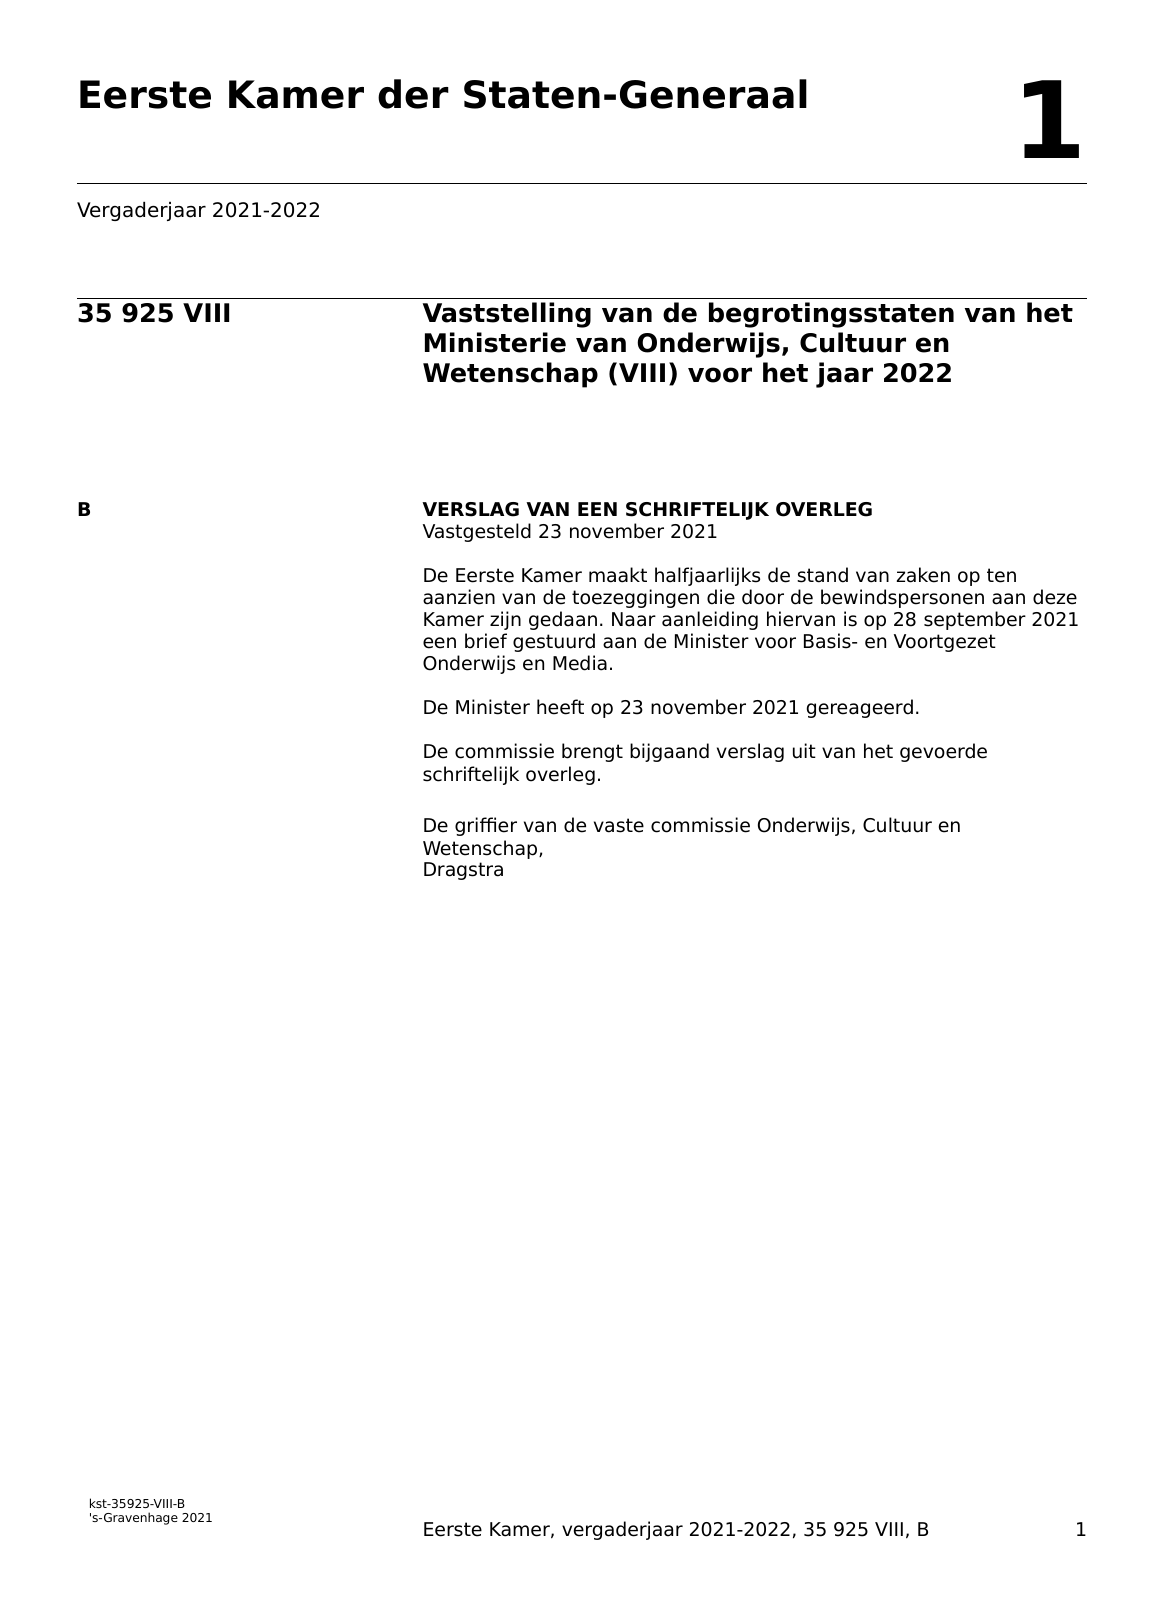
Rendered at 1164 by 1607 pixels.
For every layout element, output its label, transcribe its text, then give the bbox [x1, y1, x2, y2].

text De Minister heeft op 23 november 2021 gereageerd. [422, 697, 1087, 719]
text 's-Gravenhage 2021 [88, 1511, 323, 1525]
subtitle B VERSLAG VAN EEN SCHRIFTELIJK OVERLEG [77, 499, 1087, 521]
table_header 1 [886, 59, 1087, 183]
text De griffier van de vaste commissie Onderwijs, Cultuur en Wetenschap, Dragstra [422, 815, 1087, 881]
table_header Eerste Kamer der Staten-Generaal [77, 59, 886, 183]
subtitle 35 925 VIII Vaststelling van de begrotingsstaten van het Ministerie van Onderwijs, Cultuur en Wetenschap (VIII) voor het jaar 2022 [77, 299, 1087, 388]
text Vastgesteld 23 november 2021 [422, 521, 1087, 543]
text kst-35925-VIII-B [88, 1497, 323, 1511]
table_cell Vergaderjaar 2021-2022 [77, 184, 1087, 298]
text De Eerste Kamer maakt halfjaarlijks de stand van zaken op ten aanzien van de toezeggingen die door de bewindspersonen aan deze Kamer zijn gedaan. Naar aanleiding hiervan is op 28 september 2021 een brief gestuurd aan de Minister voor Basis- en Voortgezet Onderwijs en Media. [422, 565, 1087, 675]
text De commissie brengt bijgaand verslag uit van het gevoerde schriftelijk overleg. [422, 741, 1087, 785]
